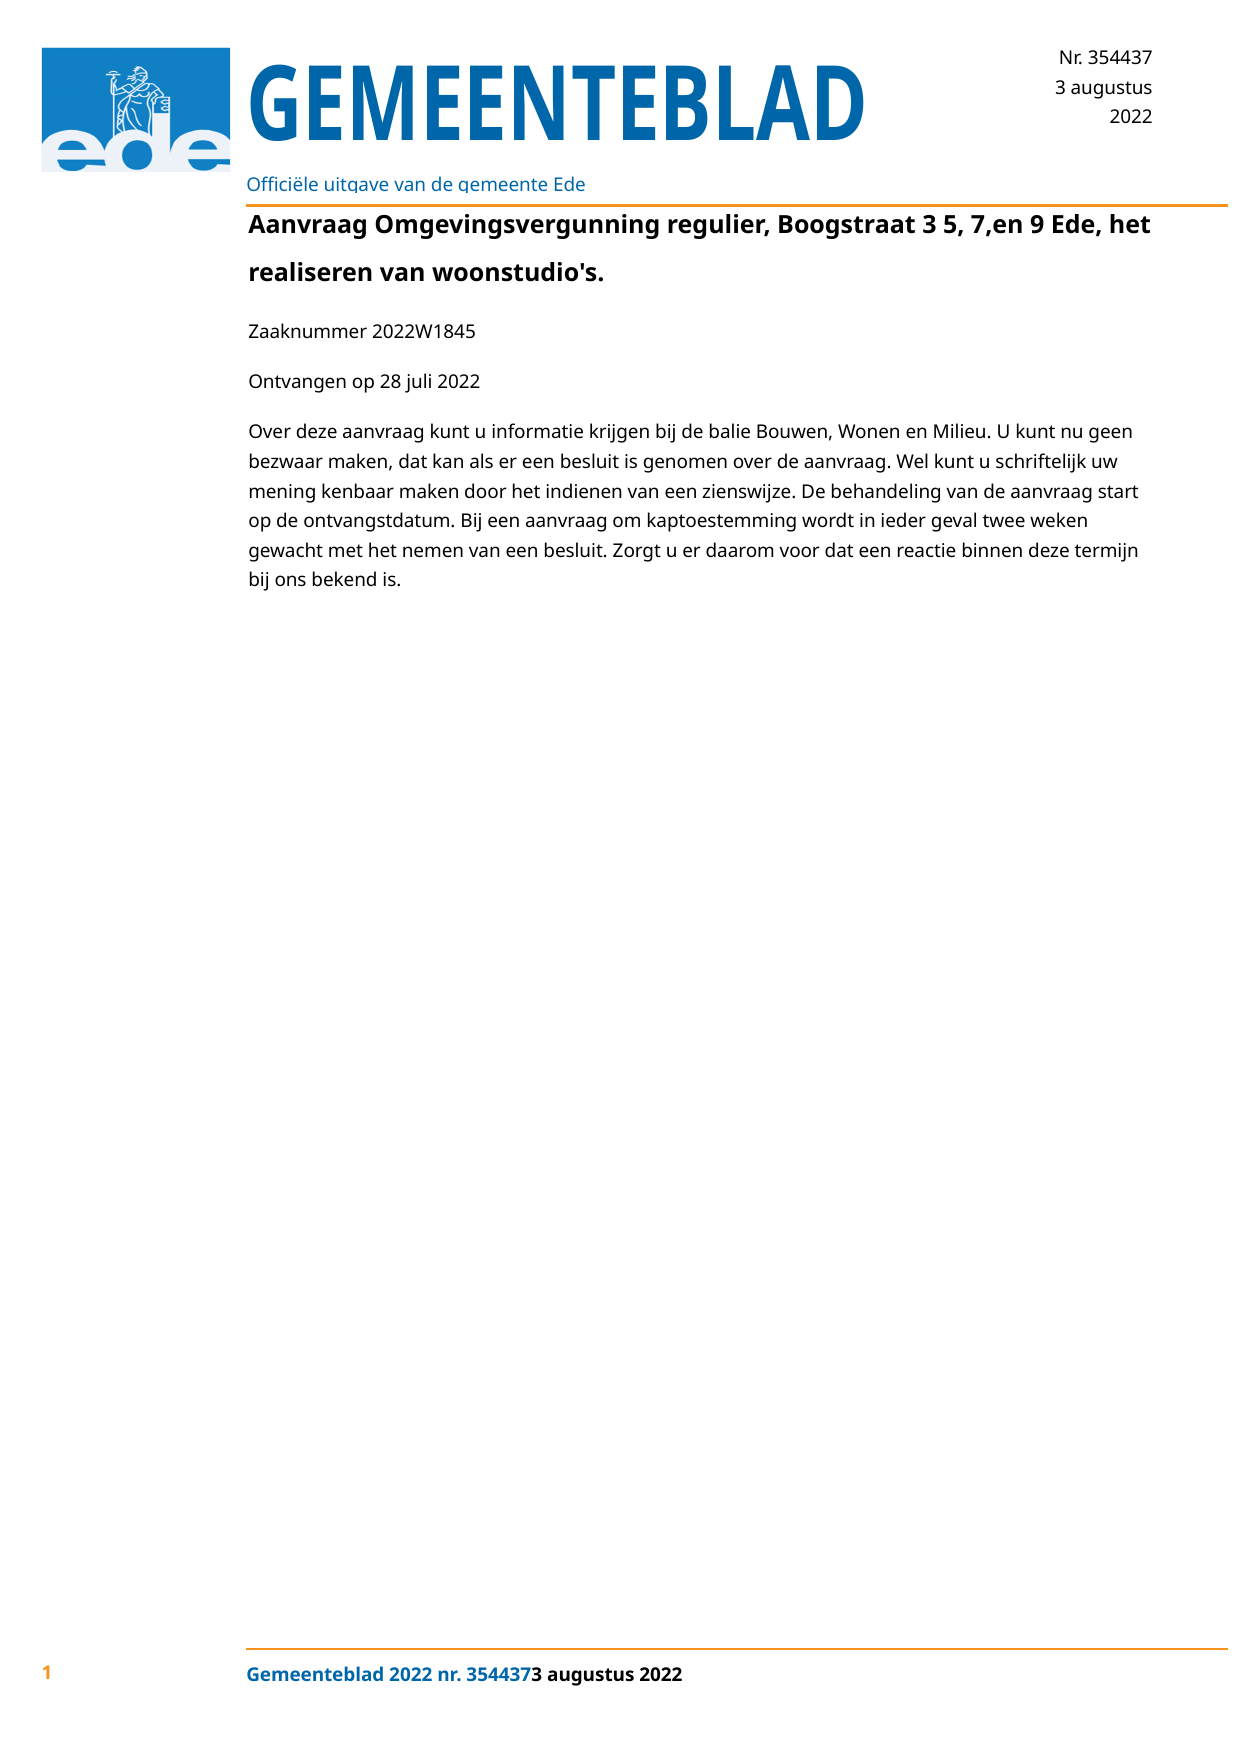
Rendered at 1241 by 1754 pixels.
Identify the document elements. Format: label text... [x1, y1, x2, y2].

text Zaaknummer 2022W1845 [248, 318, 1152, 344]
picture [41, 47, 231, 172]
text Over deze aanvraag kunt u informatie krijgen bij de balie Bouwen, Wonen en Milieu. U kunt nu geen bezwaar maken, dat kan als er een besluit is genomen over de aanvraag. Wel kunt u schriftelijk uw mening kenbaar maken door het indienen van een zienswijze. De behandeling van de aanvraag start op de ontvangstdatum. Bij een aanvraag om kaptoestemming wordt in ieder geval twee weken gewacht met het nemen van een besluit. Zorgt u er daarom voor dat een reactie binnen deze termijn bij ons bekend is. [248, 419, 1152, 592]
text Aanvraag Omgevingsvergunning regulier, Boogstraat 3 5, 7,en 9 Ede, het realiseren van woonstudio's. [248, 207, 1152, 288]
text Ontvangen op 28 juli 2022 [248, 368, 1152, 394]
